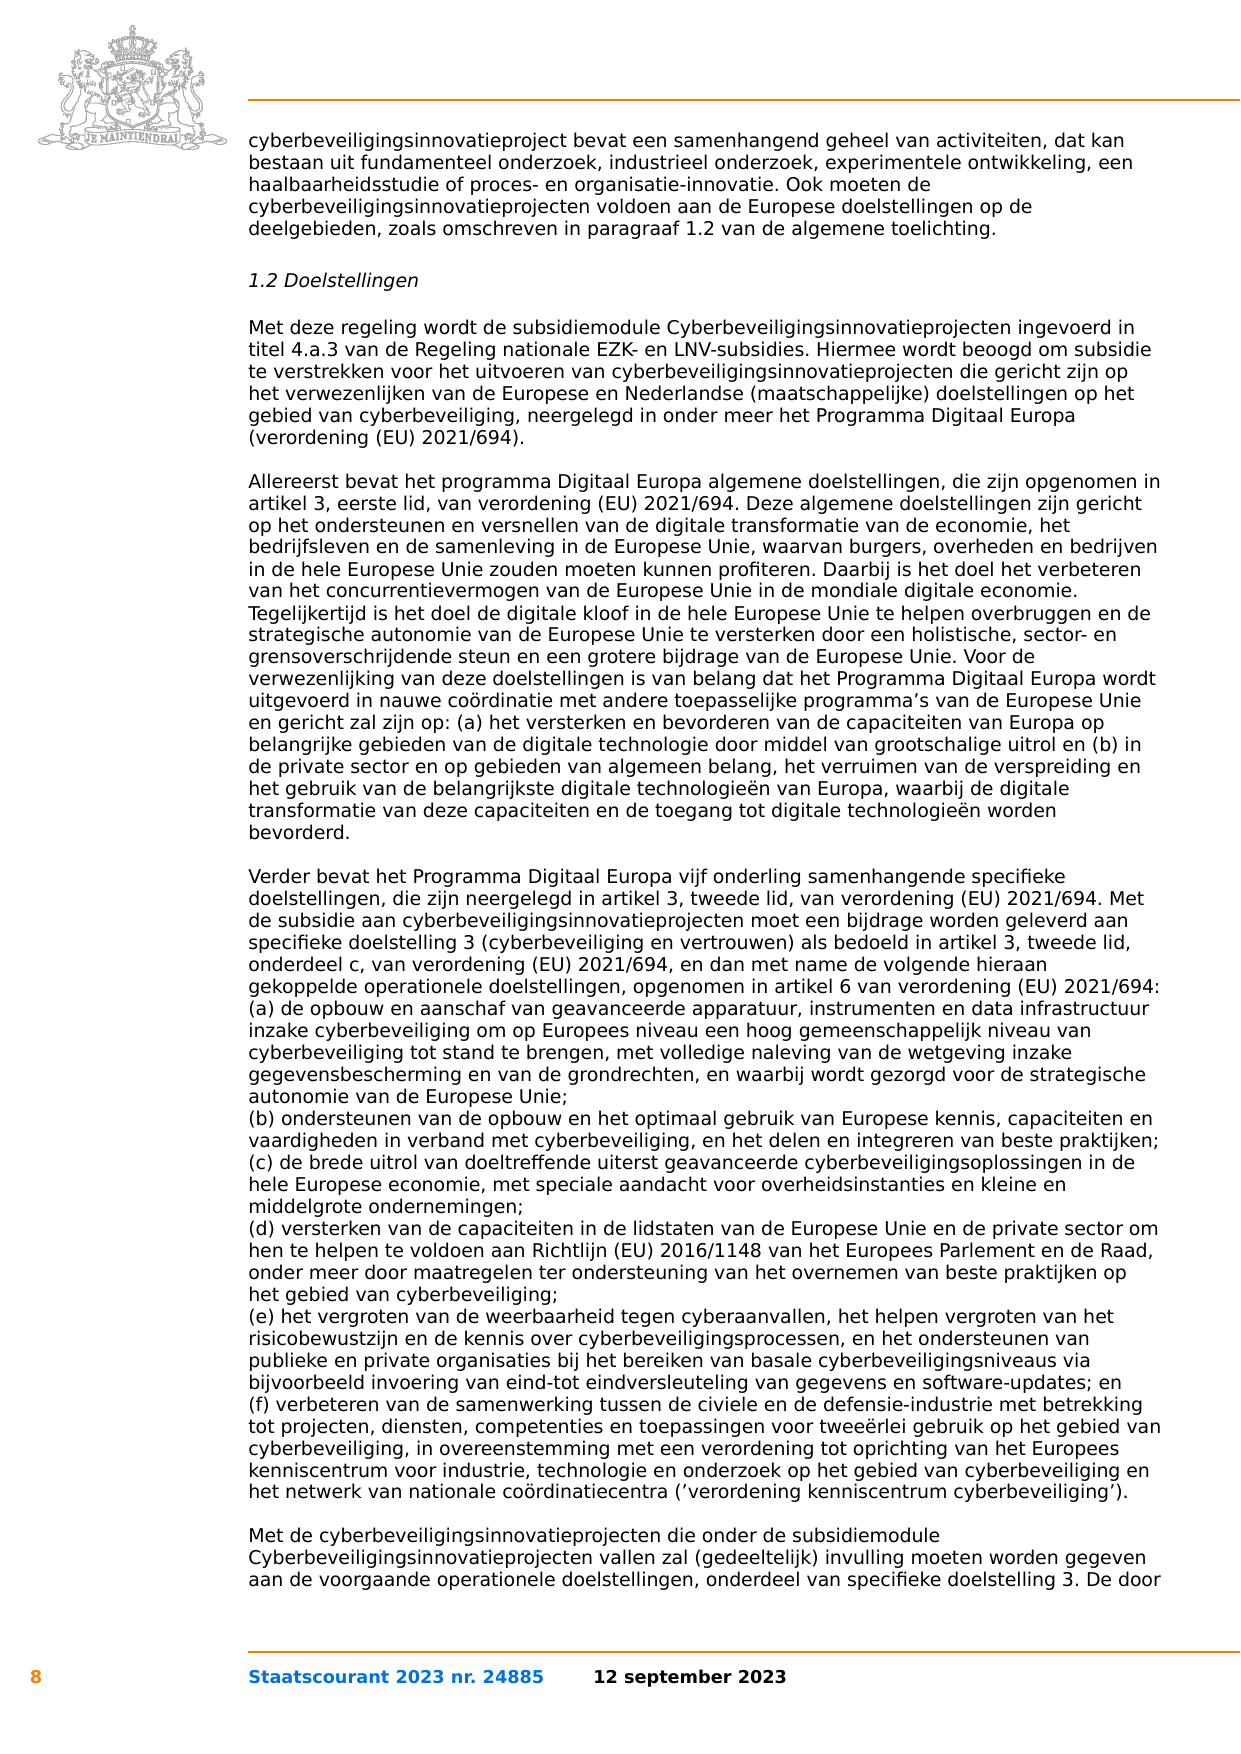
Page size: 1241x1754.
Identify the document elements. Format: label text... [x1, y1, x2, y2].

text (a) de opbouw en aanschaf van geavanceerde apparatuur, instrumenten en data infrastructuur inzake cyberbeveiliging om op Europees niveau een hoog gemeenschappelijk niveau van cyberbeveiliging tot stand te brengen, met volledige naleving van de wetgeving inzake gegevensbescherming en van de grondrechten, en waarbij wordt gezorgd voor de strategische autonomie van de Europese Unie; [248, 998, 1163, 1108]
text Met de cyberbeveiligingsinnovatieprojecten die onder de subsidiemodule Cyberbeveiligingsinnovatieprojecten vallen zal (gedeeltelijk) invulling moeten worden gegeven aan de voorgaande operationele doelstellingen, onderdeel van specifieke doelstelling 3. De door [248, 1525, 1163, 1591]
picture [38, 25, 227, 150]
text cyberbeveiligingsinnovatieproject bevat een samenhangend geheel van activiteiten, dat kan bestaan uit fundamenteel onderzoek, industrieel onderzoek, experimentele ontwikkeling, een haalbaarheidsstudie of proces- en organisatie-innovatie. Ook moeten de cyberbeveiligingsinnovatieprojecten voldoen aan de Europese doelstellingen op de deelgebieden, zoals omschreven in paragraaf 1.2 van de algemene toelichting. [248, 130, 1163, 240]
text (d) versterken van de capaciteiten in de lidstaten van de Europese Unie en de private sector om hen te helpen te voldoen aan Richtlijn (EU) 2016/1148 van het Europees Parlement en de Raad, onder meer door maatregelen ter ondersteuning van het overnemen van beste praktijken op het gebied van cyberbeveiliging; [248, 1218, 1163, 1306]
text Allereerst bevat het programma Digitaal Europa algemene doelstellingen, die zijn opgenomen in artikel 3, eerste lid, van verordening (EU) 2021/694. Deze algemene doelstellingen zijn gericht op het ondersteunen en versnellen van de digitale transformatie van de economie, het bedrijfsleven en de samenleving in de Europese Unie, waarvan burgers, overheden en bedrijven in de hele Europese Unie zouden moeten kunnen profiteren. Daarbij is het doel het verbeteren van het concurrentievermogen van de Europese Unie in de mondiale digitale economie. Tegelijkertijd is het doel de digitale kloof in de hele Europese Unie te helpen overbruggen en de strategische autonomie van de Europese Unie te versterken door een holistische, sector- en grensoverschrijdende steun en een grotere bijdrage van de Europese Unie. Voor de verwezenlijking van deze doelstellingen is van belang dat het Programma Digitaal Europa wordt uitgevoerd in nauwe coördinatie met andere toepasselijke programma’s van de Europese Unie en gericht zal zijn op: (a) het versterken en bevorderen van de capaciteiten van Europa op belangrijke gebieden van de digitale technologie door middel van grootschalige uitrol en (b) in de private sector en op gebieden van algemeen belang, het verruimen van de verspreiding en het gebruik van de belangrijkste digitale technologieën van Europa, waarbij de digitale transformatie van deze capaciteiten en de toegang tot digitale technologieën worden bevorderd. [248, 471, 1163, 844]
text (f) verbeteren van de samenwerking tussen de civiele en de defensie-industrie met betrekking tot projecten, diensten, competenties en toepassingen voor tweeërlei gebruik op het gebied van cyberbeveiliging, in overeenstemming met een verordening tot oprichting van het Europees kenniscentrum voor industrie, technologie en onderzoek op het gebied van cyberbeveiliging en het netwerk van nationale coördinatiecentra (’verordening kenniscentrum cyberbeveiliging’). [248, 1393, 1163, 1503]
text (c) de brede uitrol van doeltreffende uiterst geavanceerde cyberbeveiligingsoplossingen in de hele Europese economie, met speciale aandacht voor overheidsinstanties en kleine en middelgrote ondernemingen; [248, 1152, 1163, 1218]
text Verder bevat het Programma Digitaal Europa vijf onderling samenhangende specifieke doelstellingen, die zijn neergelegd in artikel 3, tweede lid, van verordening (EU) 2021/694. Met de subsidie aan cyberbeveiligingsinnovatieprojecten moet een bijdrage worden geleverd aan specifieke doelstelling 3 (cyberbeveiliging en vertrouwen) als bedoeld in artikel 3, tweede lid, onderdeel c, van verordening (EU) 2021/694, en dan met name de volgende hieraan gekoppelde operationele doelstellingen, opgenomen in artikel 6 van verordening (EU) 2021/694: [248, 866, 1163, 998]
text (e) het vergroten van de weerbaarheid tegen cyberaanvallen, het helpen vergroten van het risicobewustzijn en de kennis over cyberbeveiligingsprocessen, en het ondersteunen van publieke en private organisaties bij het bereiken van basale cyberbeveiligingsniveaus via bijvoorbeeld invoering van eind-tot eindversleuteling van gegevens en software-updates; en [248, 1306, 1163, 1393]
text (b) ondersteunen van de opbouw en het optimaal gebruik van Europese kennis, capaciteiten en vaardigheden in verband met cyberbeveiliging, en het delen en integreren van beste praktijken; [248, 1108, 1163, 1152]
subtitle 1.2 Doelstellingen [248, 270, 1163, 292]
text Met deze regeling wordt de subsidiemodule Cyberbeveiligingsinnovatieprojecten ingevoerd in titel 4.a.3 van de Regeling nationale EZK- en LNV-subsidies. Hiermee wordt beoogd om subsidie te verstrekken voor het uitvoeren van cyberbeveiligingsinnovatieprojecten die gericht zijn op het verwezenlijken van de Europese en Nederlandse (maatschappelijke) doelstellingen op het gebied van cyberbeveiliging, neergelegd in onder meer het Programma Digitaal Europa (verordening (EU) 2021/694). [248, 317, 1163, 449]
